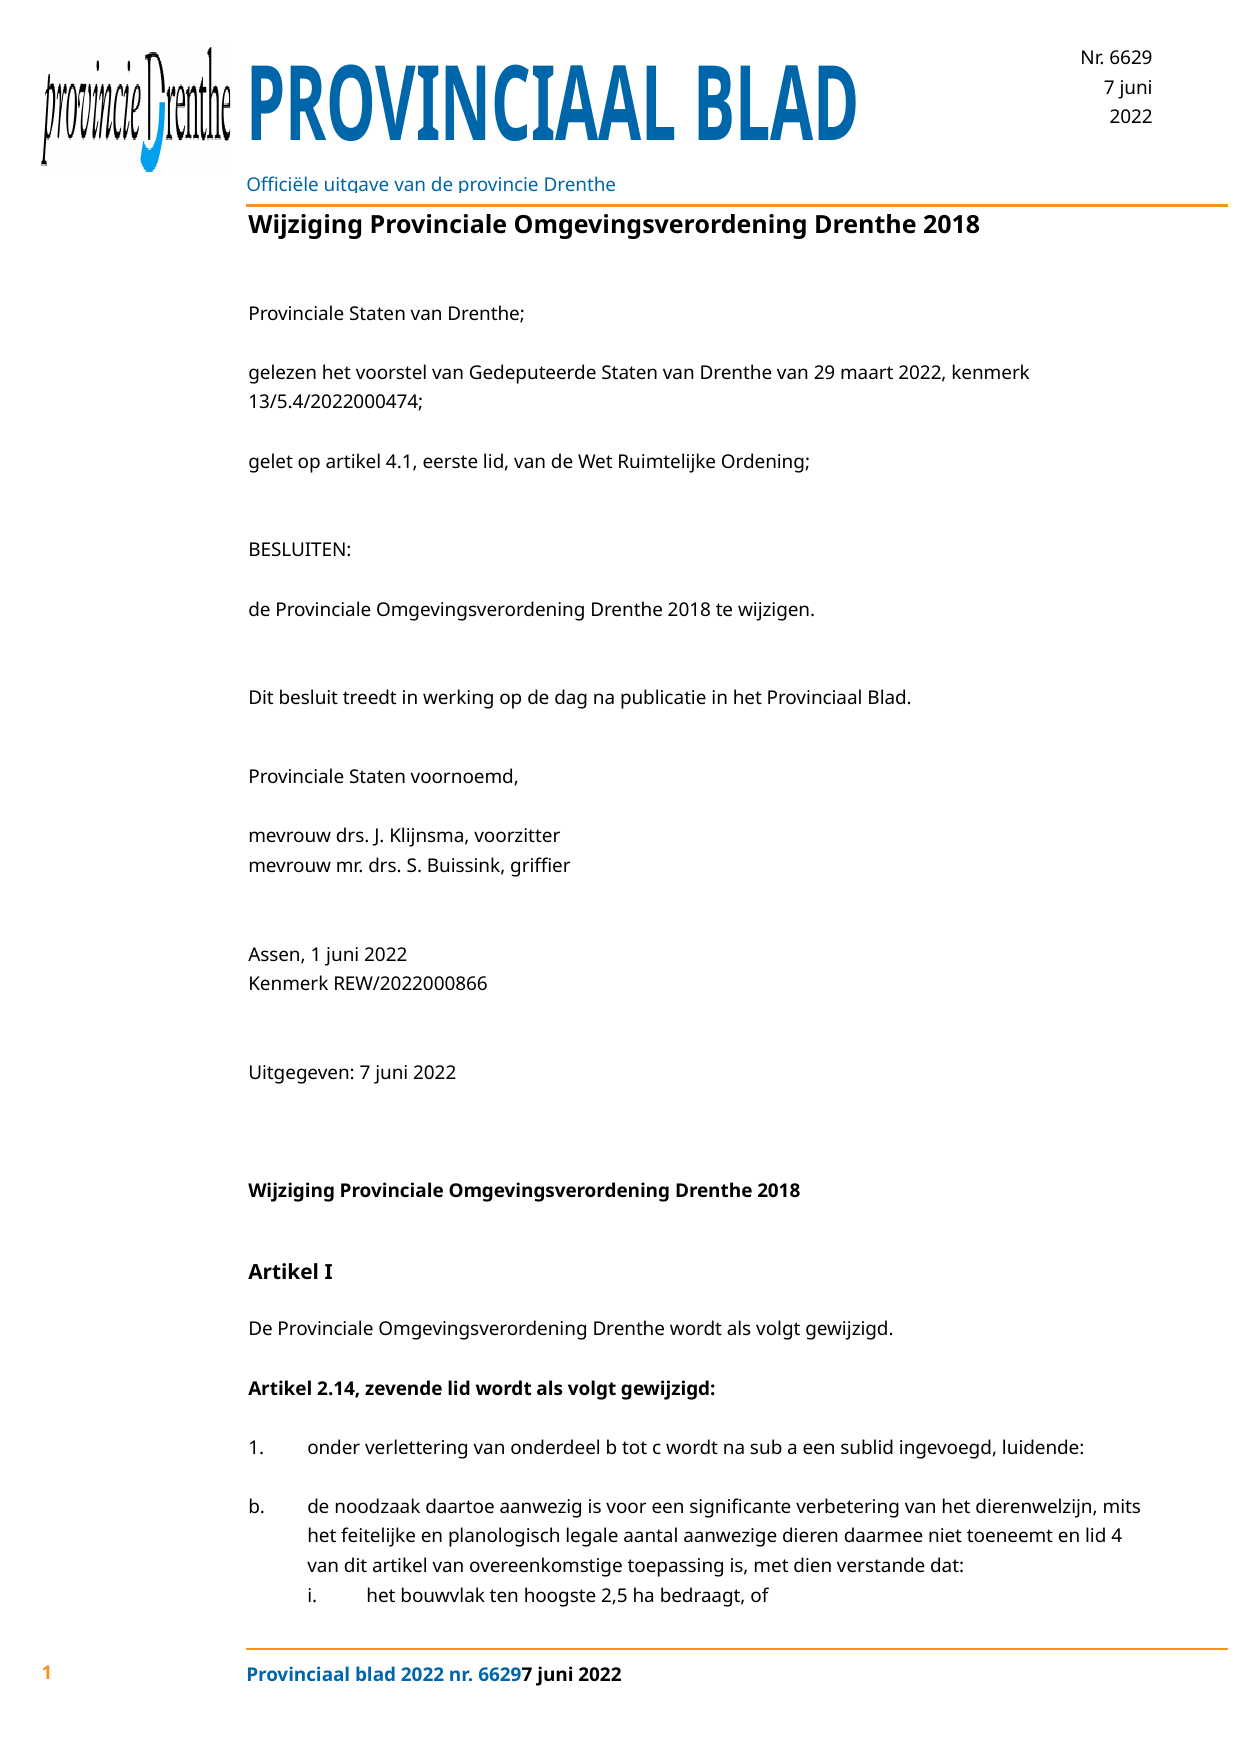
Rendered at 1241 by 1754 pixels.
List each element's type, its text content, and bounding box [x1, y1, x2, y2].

text Artikel 2.14, zevende lid wordt als volgt gewijzigd: [248, 1375, 1152, 1400]
text Kenmerk REW/2022000866 [248, 970, 1152, 996]
text De Provinciale Omgevingsverordening Drenthe wordt als volgt gewijzigd. [248, 1316, 1152, 1341]
text Provinciale Staten van Drenthe; [248, 300, 1152, 326]
text Wijziging Provinciale Omgevingsverordening Drenthe 2018 [248, 207, 1152, 241]
text Wijziging Provinciale Omgevingsverordening Drenthe 2018 [248, 1177, 1152, 1203]
list het bouwvlak ten hoogste 2,5 ha bedraagt, of [307, 1582, 1152, 1607]
text gelezen het voorstel van Gedeputeerde Staten van Drenthe van 29 maart 2022, kenmerk 13/5.4/2022000474; [248, 359, 1152, 414]
text mevrouw drs. J. Klijnsma, voorzitter [248, 822, 1152, 848]
text Dit besluit treedt in werking op de dag na publicatie in het Provinciaal Blad. [248, 684, 1152, 710]
text Provinciale Staten voornoemd, [248, 763, 1152, 789]
text de Provinciale Omgevingsverordening Drenthe 2018 te wijzigen. [248, 596, 1152, 621]
text BESLUITEN: [248, 537, 1152, 562]
list onder verlettering van onderdeel b tot c wordt na sub a een sublid ingevoegd, luidende: [248, 1434, 1152, 1459]
text Uitgegeven: 7 juni 2022 [248, 1059, 1152, 1085]
picture [41, 47, 231, 172]
text mevrouw mr. drs. S. Buissink, griffier [248, 852, 1152, 878]
text gelet op artikel 4.1, eerste lid, van de Wet Ruimtelijke Ordening; [248, 448, 1152, 473]
text Assen, 1 juni 2022 [248, 941, 1152, 967]
text Artikel I [248, 1257, 1152, 1286]
list de noodzaak daartoe aanwezig is voor een significante verbetering van het dierenwelzijn, mits het feitelijke en planologisch legale aantal aanwezige dieren daarmee niet toeneemt en lid 4 van dit artikel van overeenkomstige toepassing is, met dien verstande dat: [248, 1493, 1152, 1578]
